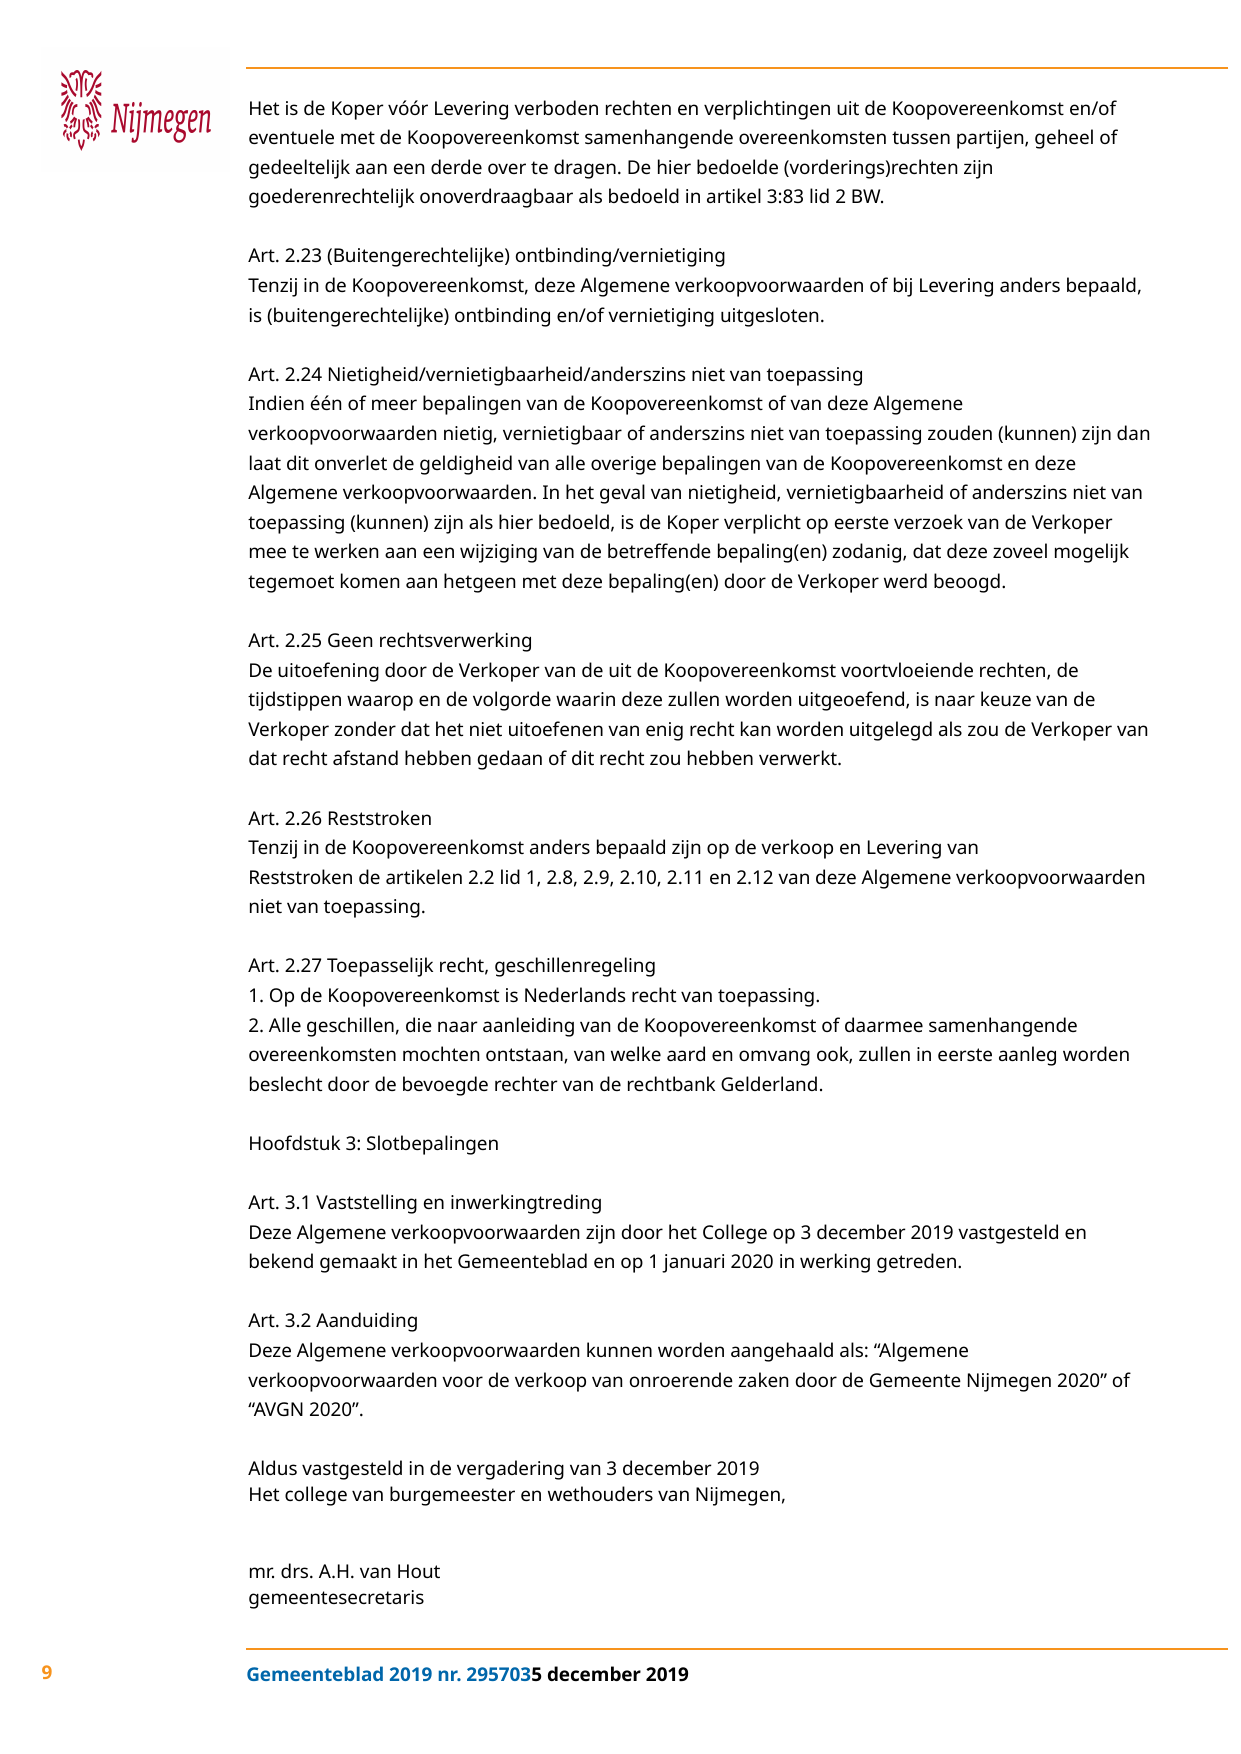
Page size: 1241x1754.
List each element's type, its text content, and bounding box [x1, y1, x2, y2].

text Deze Algemene verkoopvoorwaarden zijn door het College op 3 december 2019 vastgesteld en bekend gemaakt in het Gemeenteblad en op 1 januari 2020 in werking getreden. [248, 1219, 1152, 1274]
text Hoofdstuk 3: Slotbepalingen [248, 1130, 1152, 1156]
text 1. Op de Koopovereenkomst is Nederlands recht van toepassing. [248, 982, 1152, 1008]
text Tenzij in de Koopovereenkomst anders bepaald zijn op de verkoop en Levering van [248, 834, 1152, 860]
text Art. 2.24 Nietigheid/vernietigbaarheid/anderszins niet van toepassing [248, 361, 1152, 387]
text gemeentesecretaris [248, 1584, 1152, 1610]
text Art. 2.27 Toepasselijk recht, geschillenregeling [248, 953, 1152, 978]
text Aldus vastgesteld in de vergadering van 3 december 2019 [248, 1456, 1152, 1481]
text 2. Alle geschillen, die naar aanleiding van de Koopovereenkomst of daarmee samenhangende overeenkomsten mochten ontstaan, van welke aard en omvang ook, zullen in eerste aanleg worden beslecht door de bevoegde rechter van de rechtbank Gelderland. [248, 1012, 1152, 1097]
text mr. drs. A.H. van Hout [248, 1558, 1152, 1584]
text Het college van burgemeester en wethouders van Nijmegen, [248, 1481, 1152, 1507]
text Art. 3.2 Aanduiding [248, 1308, 1152, 1333]
text De uitoefening door de Verkoper van de uit de Koopovereenkomst voortvloeiende rechten, de tijdstippen waarop en de volgorde waarin deze zullen worden uitgeoefend, is naar keuze van de Verkoper zonder dat het niet uitoefenen van enig recht kan worden uitgelegd als zou de Verkoper van dat recht afstand hebben gedaan of dit recht zou hebben verwerkt. [248, 657, 1152, 771]
text Art. 2.23 (Buitengerechtelijke) ontbinding/vernietiging [248, 243, 1152, 268]
text Indien één of meer bepalingen van de Koopovereenkomst of van deze Algemene verkoopvoorwaarden nietig, vernietigbaar of anderszins niet van toepassing zouden (kunnen) zijn dan laat dit onverlet de geldigheid van alle overige bepalingen van de Koopovereenkomst en deze Algemene verkoopvoorwaarden. In het geval van nietigheid, vernietigbaarheid of anderszins niet van toepassing (kunnen) zijn als hier bedoeld, is de Koper verplicht op eerste verzoek van de Verkoper mee te werken aan een wijziging van de betreffende bepaling(en) zodanig, dat deze zoveel mogelijk tegemoet komen aan hetgeen met deze bepaling(en) door de Verkoper werd beoogd. [248, 391, 1152, 594]
picture [41, 47, 231, 172]
text Art. 3.1 Vaststelling en inwerkingtreding [248, 1189, 1152, 1215]
text Deze Algemene verkoopvoorwaarden kunnen worden aangehaald als: “Algemene verkoopvoorwaarden voor de verkoop van onroerende zaken door de Gemeente Nijmegen 2020” of “AVGN 2020”. [248, 1337, 1152, 1422]
text Art. 2.26 Reststroken [248, 805, 1152, 831]
text Art. 2.25 Geen rechtsverwerking [248, 627, 1152, 653]
text Reststroken de artikelen 2.2 lid 1, 2.8, 2.9, 2.10, 2.11 en 2.12 van deze Algemene verkoopvoorwaarden niet van toepassing. [248, 864, 1152, 919]
text Tenzij in de Koopovereenkomst, deze Algemene verkoopvoorwaarden of bij Levering anders bepaald, is (buitengerechtelijke) ontbinding en/of vernietiging uitgesloten. [248, 272, 1152, 328]
text Het is de Koper vóór Levering verboden rechten en verplichtingen uit de Koopovereenkomst en/of eventuele met de Koopovereenkomst samenhangende overeenkomsten tussen partijen, geheel of gedeeltelijk aan een derde over te dragen. De hier bedoelde (vorderings)rechten zijn goederenrechtelijk onoverdraagbaar als bedoeld in artikel 3:83 lid 2 BW. [248, 95, 1152, 209]
